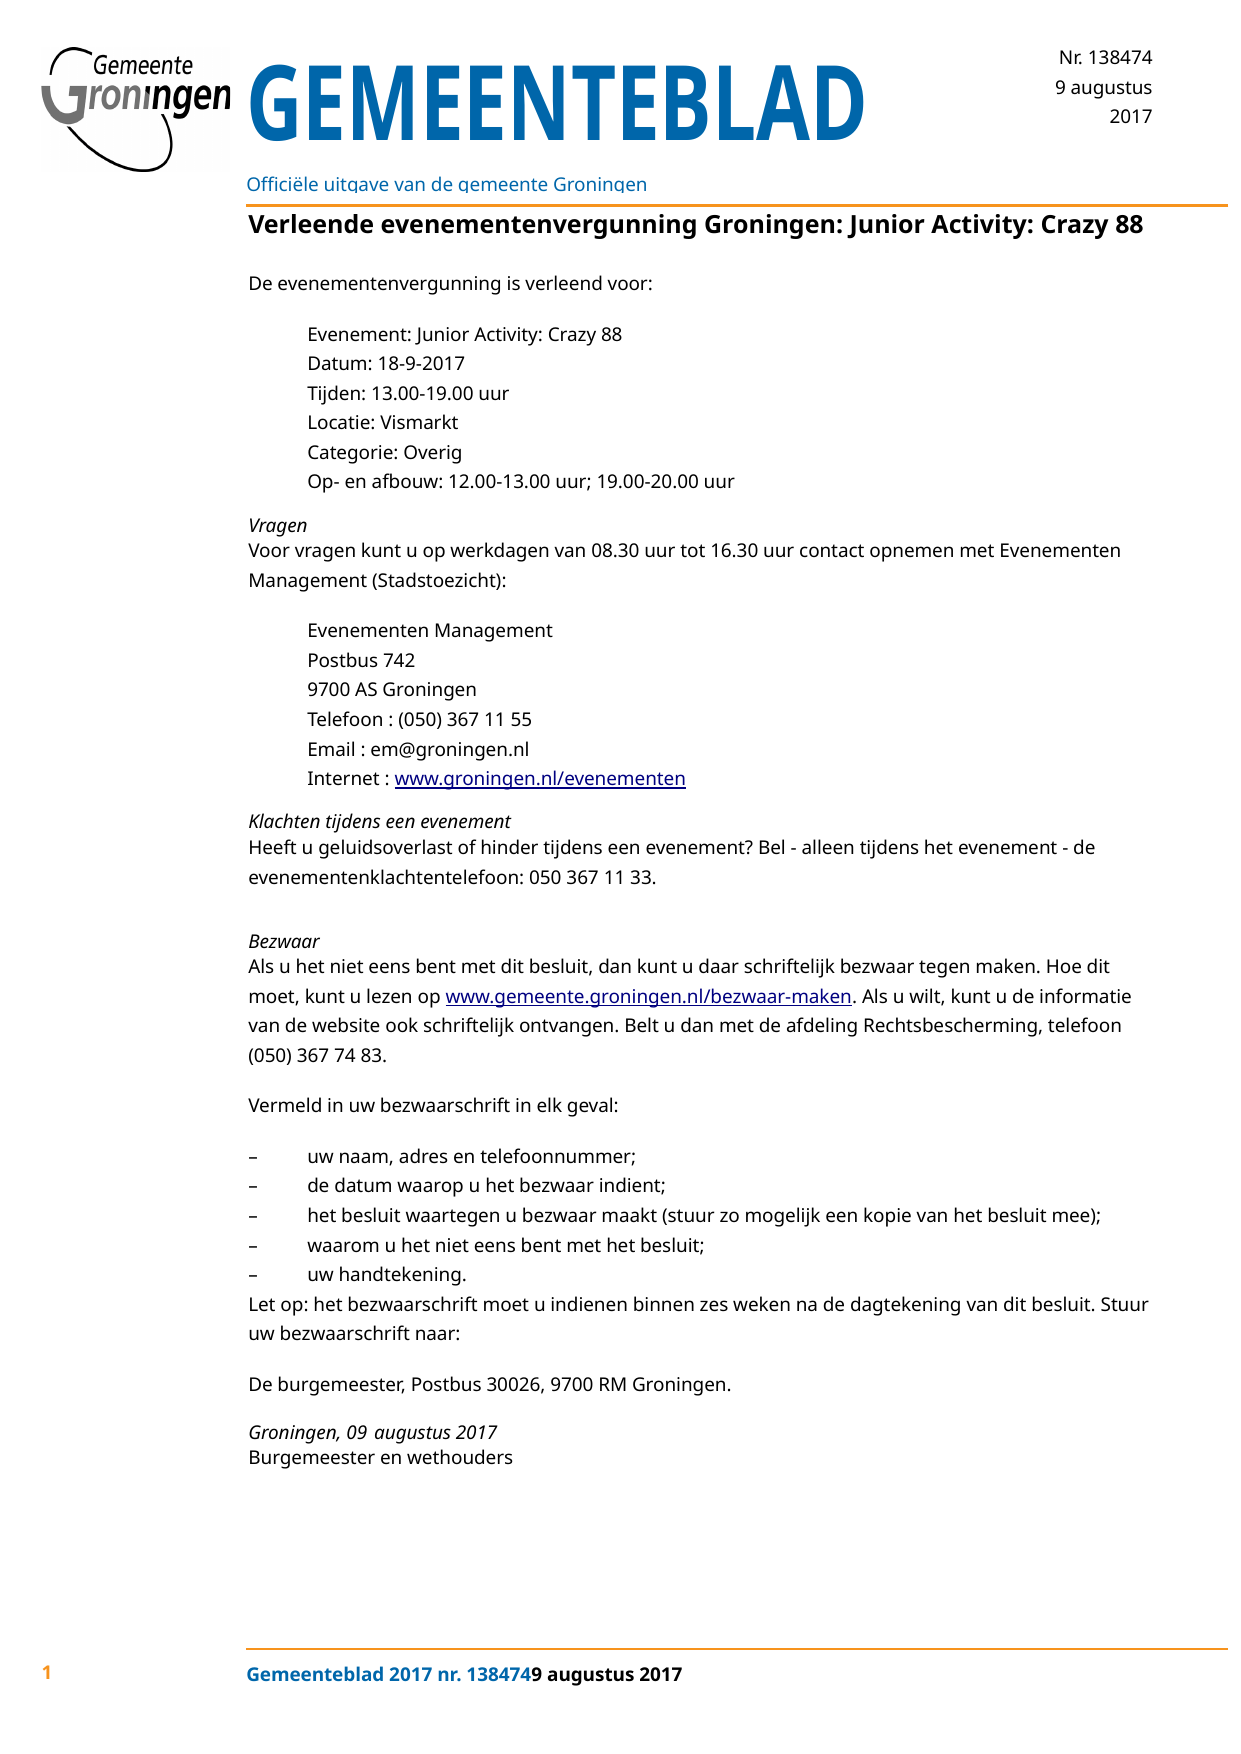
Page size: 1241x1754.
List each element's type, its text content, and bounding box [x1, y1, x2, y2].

list waarom u het niet eens bent met het besluit; [248, 1232, 1152, 1258]
list Op- en afbouw: 12.00-13.00 uur; 19.00-20.00 uur [248, 469, 1152, 494]
list Email : em@groningen.nl [248, 736, 1152, 762]
list 9700 AS Groningen [248, 677, 1152, 702]
text De burgemeester, Postbus 30026, 9700 RM Groningen. [248, 1371, 1152, 1397]
picture [41, 47, 231, 172]
list Postbus 742 [248, 647, 1152, 673]
text Als u het niet eens bent met dit besluit, dan kunt u daar schriftelijk bezwaar tegen maken. Hoe dit moet, kunt u lezen op www.gemeente.groningen.nl/bezwaar-maken. Als u wilt, kunt u de informatie van de website ook schriftelijk ontvangen. Belt u dan met de afdeling Rechtsbescherming, telefoon (050) 367 74 83. [248, 953, 1152, 1068]
text Burgemeester en wethouders [248, 1444, 1152, 1470]
list Evenementen Management [248, 617, 1152, 643]
text Vragen [248, 512, 1152, 537]
list Categorie: Overig [248, 439, 1152, 465]
list uw naam, adres en telefoonnummer; [248, 1143, 1152, 1169]
list de datum waarop u het bezwaar indient; [248, 1173, 1152, 1198]
text Bezwaar [248, 928, 1152, 953]
list Tijden: 13.00-19.00 uur [248, 380, 1152, 406]
text Heeft u geluidsoverlast of hinder tijdens een evenement? Bel - alleen tijdens het evenement - de evenementenklachtentelefoon: 050 367 11 33. [248, 834, 1152, 889]
list het besluit waartegen u bezwaar maakt (stuur zo mogelijk een kopie van het besluit mee); [248, 1202, 1152, 1228]
text Groningen, 09 augustus 2017 [248, 1419, 1152, 1444]
list Internet : www.groningen.nl/evenementen [248, 765, 1152, 791]
list Datum: 18-9-2017 [248, 350, 1152, 376]
list Evenement: Junior Activity: Crazy 88 [248, 321, 1152, 346]
text Vermeld in uw bezwaarschrift in elk geval: [248, 1093, 1152, 1118]
text De evenementenvergunning is verleend voor: [248, 270, 1152, 296]
text Let op: het bezwaarschrift moet u indienen binnen zes weken na de dagtekening van dit besluit. Stuur uw bezwaarschrift naar: [248, 1291, 1152, 1346]
list uw handtekening. [248, 1261, 1152, 1287]
list Locatie: Vismarkt [248, 409, 1152, 435]
text Voor vragen kunt u op werkdagen van 08.30 uur tot 16.30 uur contact opnemen met Evenementen Management (Stadstoezicht): [248, 537, 1152, 593]
text Verleende evenementenvergunning Groningen: Junior Activity: Crazy 88 [248, 207, 1152, 241]
list Telefoon : (050) 367 11 55 [248, 706, 1152, 732]
text Klachten tijdens een evenement [248, 808, 1152, 834]
